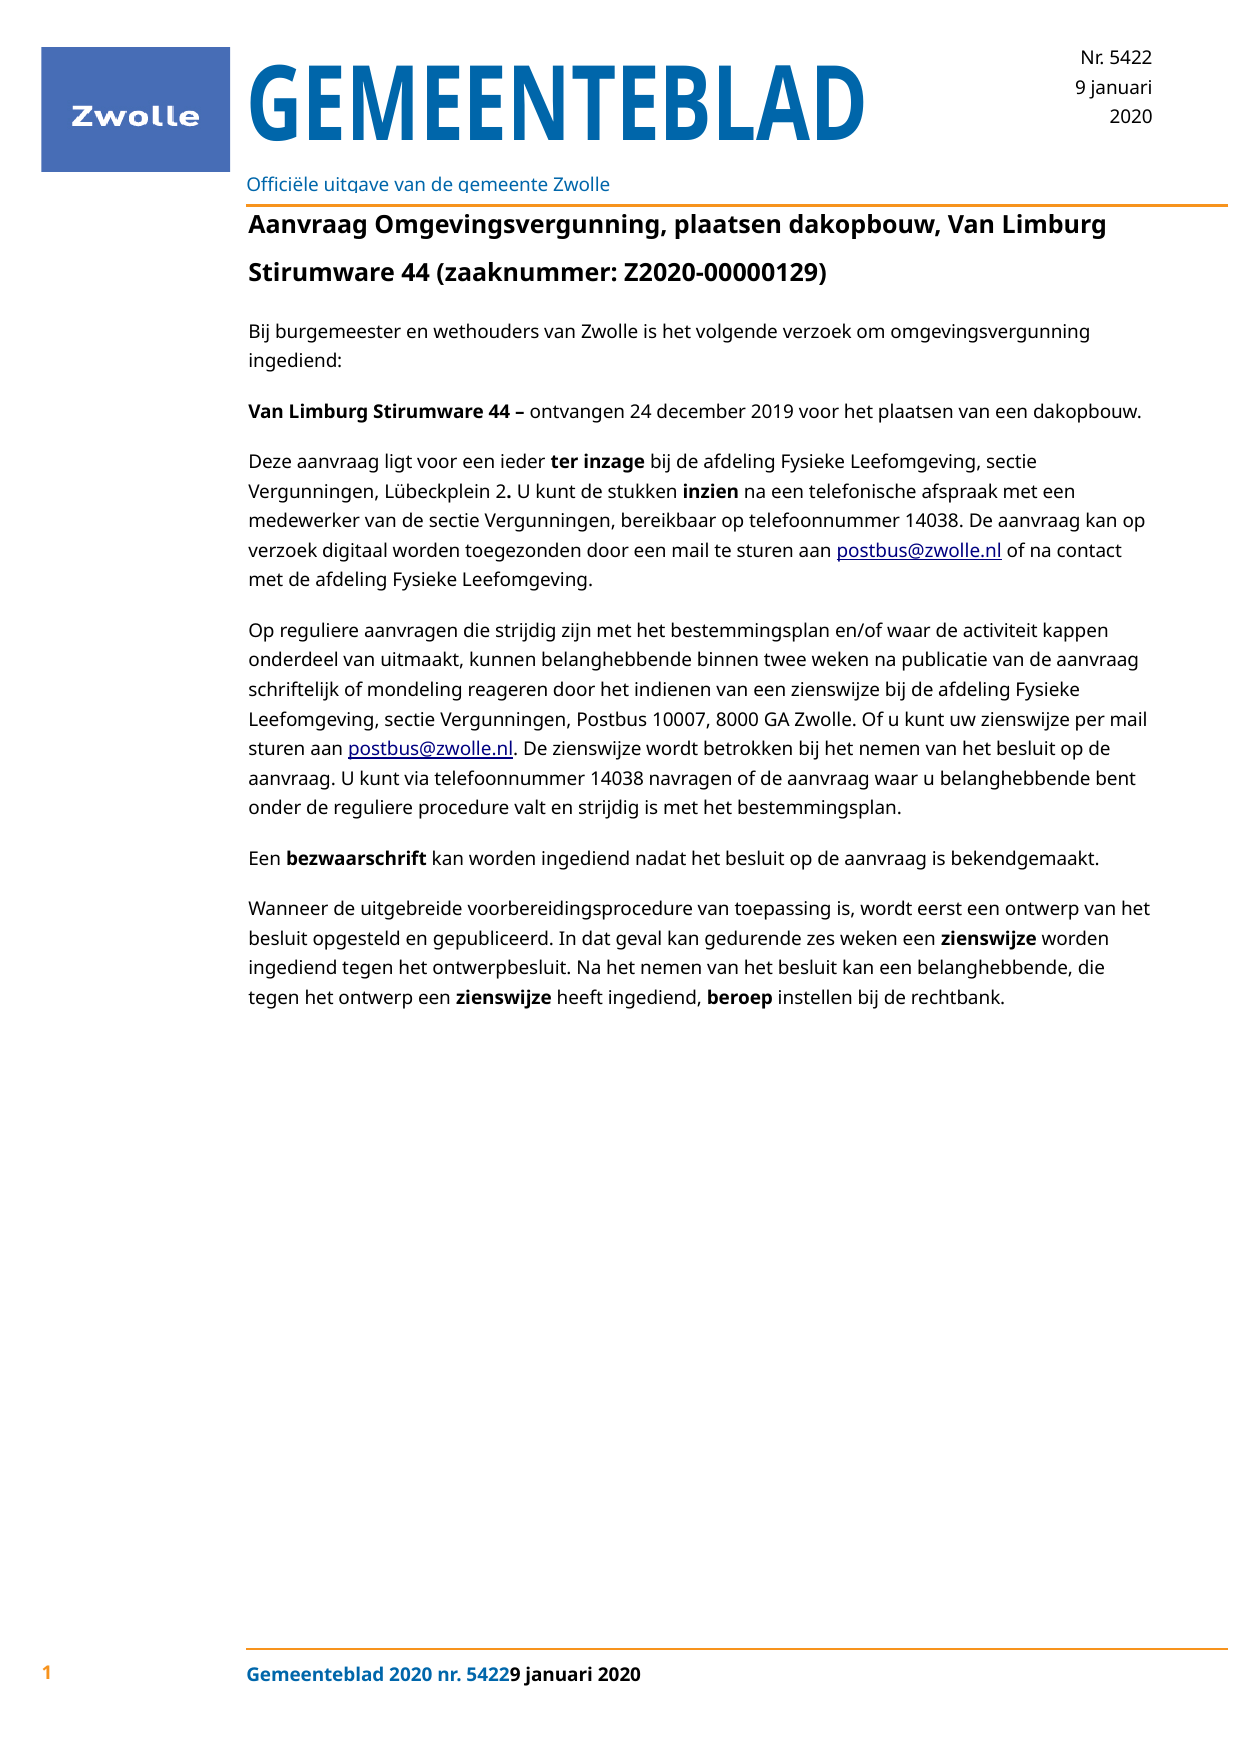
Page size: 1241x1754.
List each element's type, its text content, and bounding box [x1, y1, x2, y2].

text Op reguliere aanvragen die strijdig zijn met het bestemmingsplan en/of waar de activiteit kappen onderdeel van uitmaakt, kunnen belanghebbende binnen twee weken na publicatie van de aanvraag schriftelijk of mondeling reageren door het indienen van een zienswijze bij de afdeling Fysieke Leefomgeving, sectie Vergunningen, Postbus 10007, 8000 GA Zwolle. Of u kunt uw zienswijze per mail sturen aan postbus@zwolle.nl. De zienswijze wordt betrokken bij het nemen van het besluit op de aanvraag. U kunt via telefoonnummer 14038 navragen of de aanvraag waar u belanghebbende bent onder de reguliere procedure valt en strijdig is met het bestemmingsplan. [248, 617, 1152, 820]
text Bij burgemeester en wethouders van Zwolle is het volgende verzoek om omgevingsvergunning ingediend: [248, 318, 1152, 373]
picture [41, 47, 231, 172]
text Deze aanvraag ligt voor een ieder ter inzage bij de afdeling Fysieke Leefomgeving, sectie Vergunningen, Lübeckplein 2. U kunt de stukken inzien na een telefonische afspraak met een medewerker van de sectie Vergunningen, bereikbaar op telefoonnummer 14038. De aanvraag kan op verzoek digitaal worden toegezonden door een mail te sturen aan postbus@zwolle.nl of na contact met de afdeling Fysieke Leefomgeving. [248, 448, 1152, 592]
text Een bezwaarschrift kan worden ingediend nadat het besluit op de aanvraag is bekendgemaakt. [248, 845, 1152, 871]
text Aanvraag Omgevingsvergunning, plaatsen dakopbouw, Van Limburg Stirumware 44 (zaaknummer: Z2020-00000129) [248, 207, 1152, 288]
text Van Limburg Stirumware 44 – ontvangen 24 december 2019 voor het plaatsen van een dakopbouw. [248, 398, 1152, 424]
text Wanneer de uitgebreide voorbereidingsprocedure van toepassing is, wordt eerst een ontwerp van het besluit opgesteld en gepubliceerd. In dat geval kan gedurende zes weken een zienswijze worden ingediend tegen het ontwerpbesluit. Na het nemen van het besluit kan een belanghebbende, die tegen het ontwerp een zienswijze heeft ingediend, beroep instellen bij de rechtbank. [248, 895, 1152, 1010]
